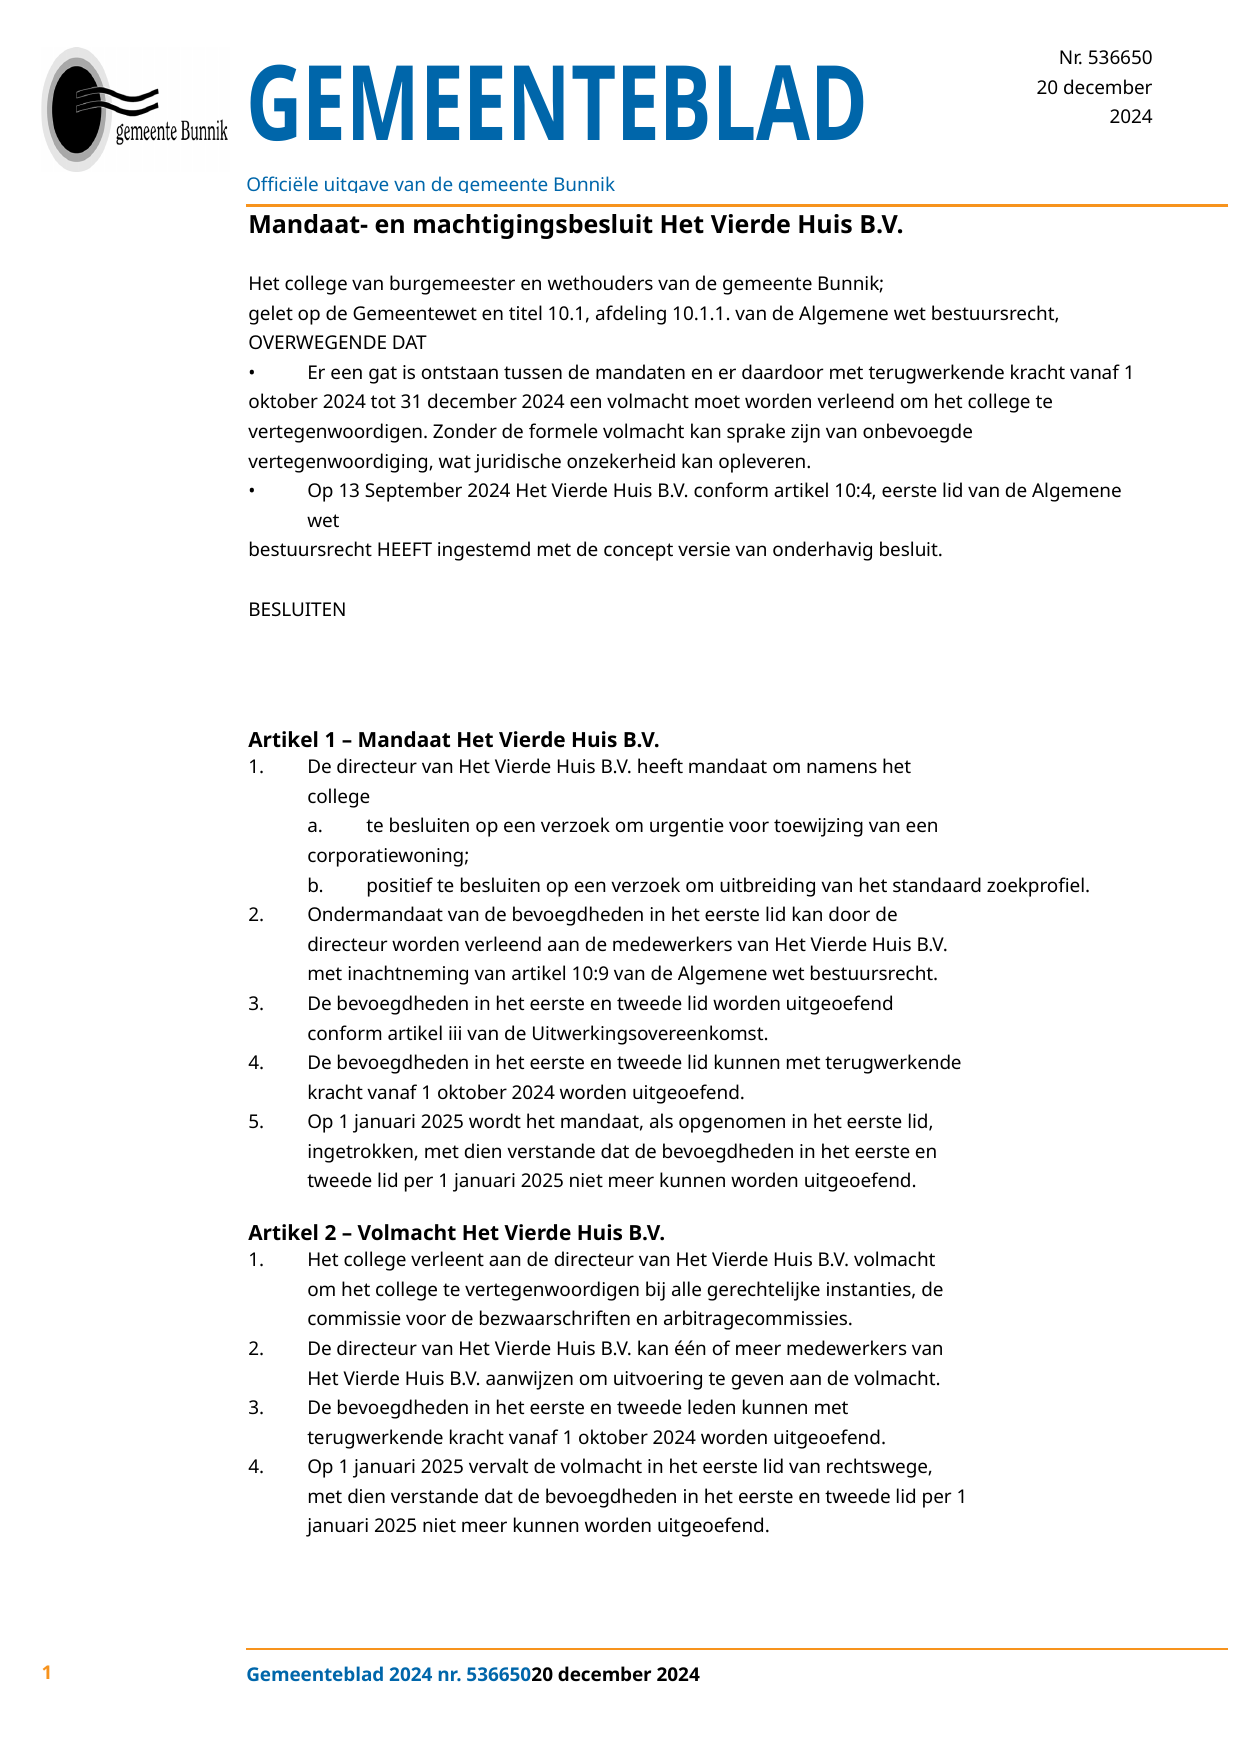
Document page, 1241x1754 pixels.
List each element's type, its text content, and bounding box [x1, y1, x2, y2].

list kracht vanaf 1 oktober 2024 worden uitgeoefend. [248, 1079, 1152, 1104]
list tweede lid per 1 januari 2025 niet meer kunnen worden uitgeoefend. [248, 1168, 1152, 1193]
text Artikel 1 – Mandaat Het Vierde Huis B.V. [248, 725, 1152, 753]
list januari 2025 niet meer kunnen worden uitgeoefend. [248, 1513, 1152, 1538]
text Mandaat- en machtigingsbesluit Het Vierde Huis B.V. [248, 207, 1152, 241]
list De directeur van Het Vierde Huis B.V. kan één of meer medewerkers van [248, 1335, 1152, 1361]
text OVERWEGENDE DAT [248, 329, 1152, 355]
list Er een gat is ontstaan tussen de mandaten en er daardoor met terugwerkende kracht vanaf 1 [248, 359, 1152, 385]
list De bevoegdheden in het eerste en tweede lid worden uitgeoefend [248, 990, 1152, 1016]
list Het Vierde Huis B.V. aanwijzen om uitvoering te geven aan de volmacht. [248, 1365, 1152, 1391]
text BESLUITEN [248, 596, 1152, 621]
list college [248, 783, 1152, 809]
list om het college te vertegenwoordigen bij alle gerechtelijke instanties, de [248, 1276, 1152, 1302]
list De bevoegdheden in het eerste en tweede lid kunnen met terugwerkende [248, 1049, 1152, 1075]
text vertegenwoordiging, wat juridische onzekerheid kan opleveren. [248, 448, 1152, 473]
text gelet op de Gemeentewet en titel 10.1, afdeling 10.1.1. van de Algemene wet bestuursrecht, [248, 300, 1152, 326]
list Op 13 September 2024 Het Vierde Huis B.V. conform artikel 10:4, eerste lid van de Algemene wet [248, 477, 1152, 533]
picture [41, 47, 231, 172]
list corporatiewoning; [248, 842, 1152, 868]
list Op 1 januari 2025 vervalt de volmacht in het eerste lid van rechtswege, [248, 1453, 1152, 1479]
list commissie voor de bezwaarschriften en arbitragecommissies. [248, 1306, 1152, 1331]
list ingetrokken, met dien verstande dat de bevoegdheden in het eerste en [248, 1138, 1152, 1164]
list De directeur van Het Vierde Huis B.V. heeft mandaat om namens het [248, 753, 1152, 779]
list positief te besluiten op een verzoek om uitbreiding van het standaard zoekprofiel. [307, 872, 1152, 897]
list met dien verstande dat de bevoegdheden in het eerste en tweede lid per 1 [248, 1483, 1152, 1509]
list Op 1 januari 2025 wordt het mandaat, als opgenomen in het eerste lid, [248, 1108, 1152, 1134]
list directeur worden verleend aan de medewerkers van Het Vierde Huis B.V. [248, 931, 1152, 957]
list met inachtneming van artikel 10:9 van de Algemene wet bestuursrecht. [248, 961, 1152, 986]
text Artikel 2 – Volmacht Het Vierde Huis B.V. [248, 1218, 1152, 1246]
list Het college verleent aan de directeur van Het Vierde Huis B.V. volmacht [248, 1246, 1152, 1272]
list te besluiten op een verzoek om urgentie voor toewijzing van een [307, 813, 1152, 838]
text vertegenwoordigen. Zonder de formele volmacht kan sprake zijn van onbevoegde [248, 418, 1152, 444]
text bestuursrecht HEEFT ingestemd met de concept versie van onderhavig besluit. [248, 537, 1152, 562]
list De bevoegdheden in het eerste en tweede leden kunnen met [248, 1394, 1152, 1420]
list terugwerkende kracht vanaf 1 oktober 2024 worden uitgeoefend. [248, 1424, 1152, 1450]
text oktober 2024 tot 31 december 2024 een volmacht moet worden verleend om het college te [248, 389, 1152, 414]
list Ondermandaat van de bevoegdheden in het eerste lid kan door de [248, 901, 1152, 927]
text Het college van burgemeester en wethouders van de gemeente Bunnik; [248, 270, 1152, 296]
list conform artikel iii van de Uitwerkingsovereenkomst. [248, 1020, 1152, 1045]
